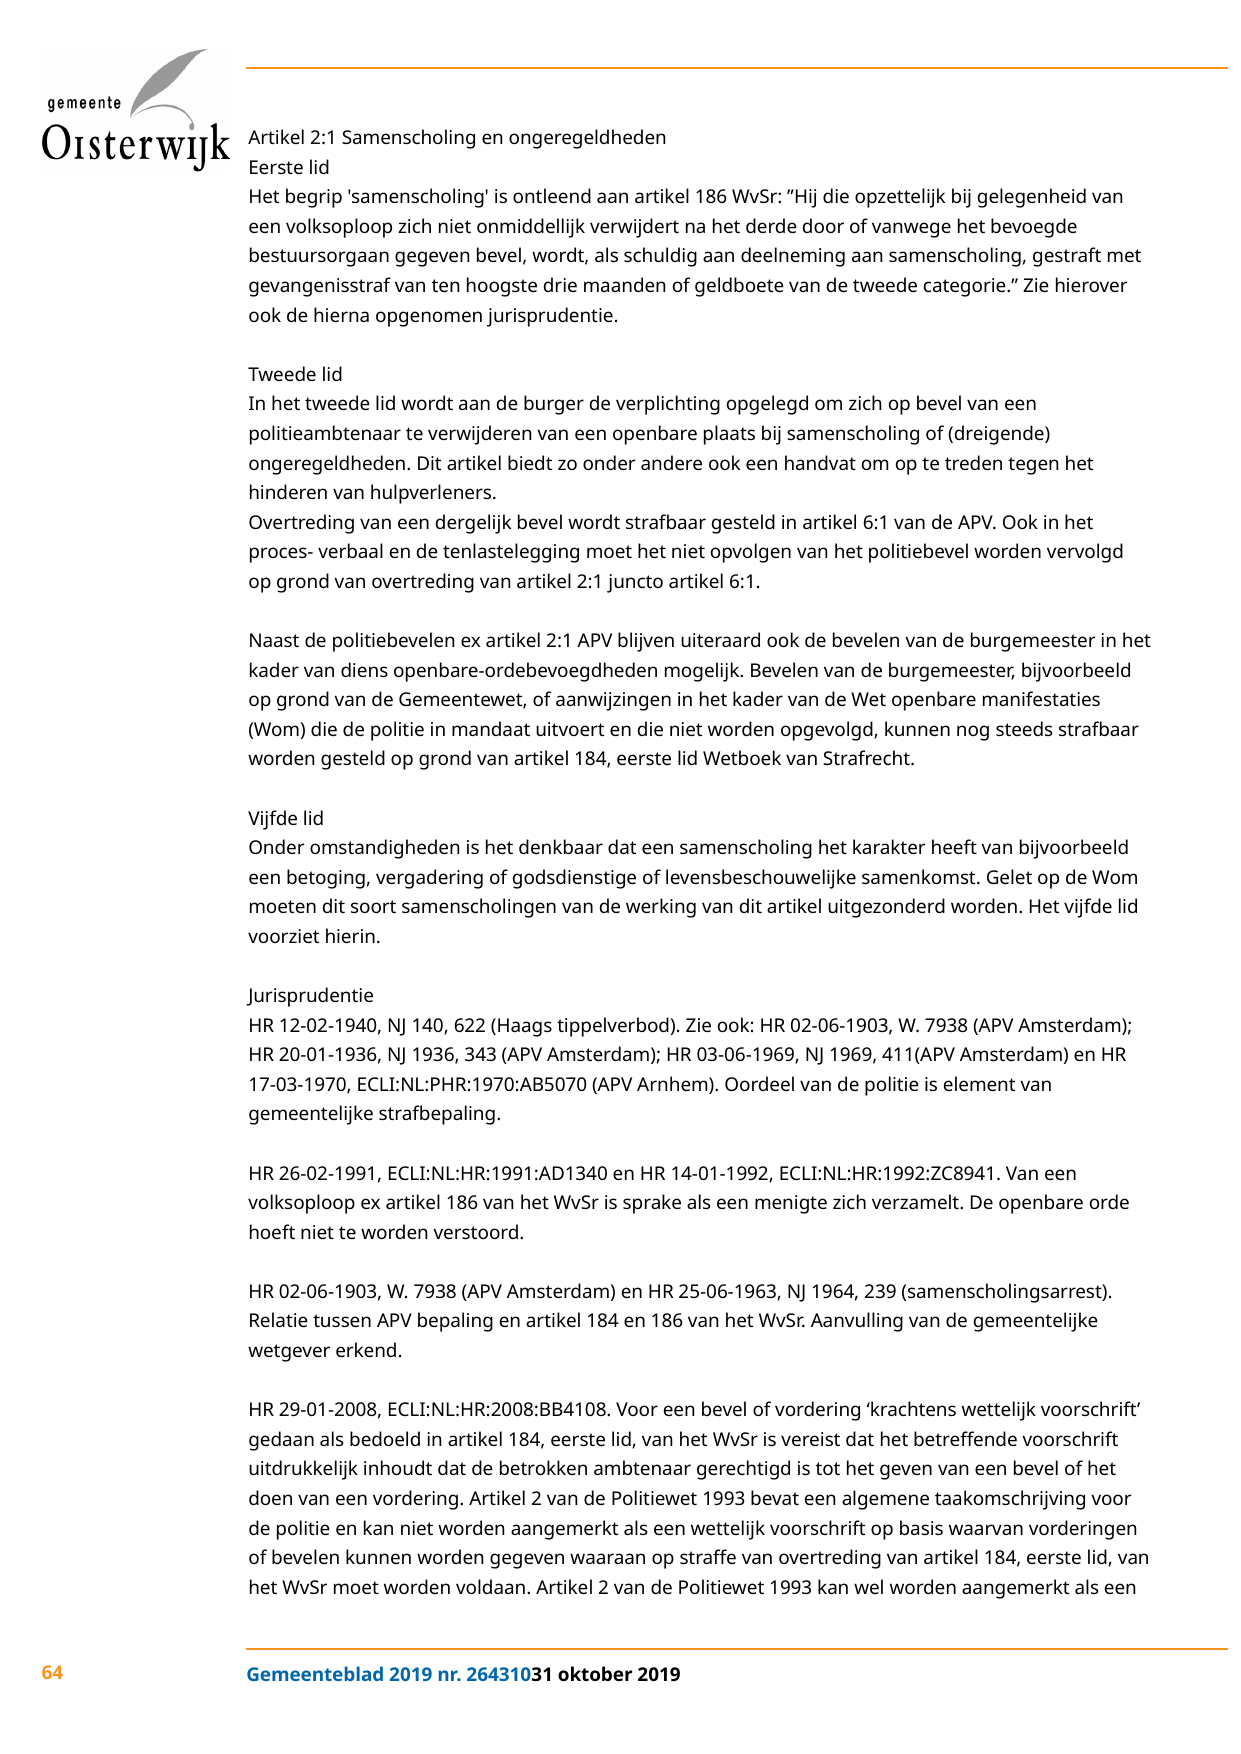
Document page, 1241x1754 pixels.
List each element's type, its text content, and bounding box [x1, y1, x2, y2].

text Overtreding van een dergelijk bevel wordt strafbaar gesteld in artikel 6:1 van de APV. Ook in het proces- verbaal en de tenlastelegging moet het niet opvolgen van het politiebevel worden vervolgd op grond van overtreding van artikel 2:1 juncto artikel 6:1. [248, 509, 1152, 594]
text Het begrip 'samenscholing' is ontleend aan artikel 186 WvSr: ”Hij die opzettelijk bij gelegenheid van een volksoploop zich niet onmiddellijk verwijdert na het derde door of vanwege het bevoegde bestuursorgaan gegeven bevel, wordt, als schuldig aan deelneming aan samenscholing, gestraft met gevangenisstraf van ten hoogste drie maanden of geldboete van de tweede categorie.” Zie hierover ook de hierna opgenomen jurisprudentie. [248, 183, 1152, 328]
text Naast de politiebevelen ex artikel 2:1 APV blijven uiteraard ook de bevelen van de burgemeester in het kader van diens openbare-ordebevoegdheden mogelijk. Bevelen van de burgemeester, bijvoorbeeld op grond van de Gemeentewet, of aanwijzingen in het kader van de Wet openbare manifestaties (Wom) die de politie in mandaat uitvoert en die niet worden opgevolgd, kunnen nog steeds strafbaar worden gesteld op grond van artikel 184, eerste lid Wetboek van Strafrecht. [248, 627, 1152, 771]
text Vijfde lid [248, 805, 1152, 831]
text HR 02-06-1903, W. 7938 (APV Amsterdam) en HR 25-06-1963, NJ 1964, 239 (samenscholingsarrest). Relatie tussen APV bepaling en artikel 184 en 186 van het WvSr. Aanvulling van de gemeentelijke wetgever erkend. [248, 1278, 1152, 1363]
text Jurisprudentie [248, 982, 1152, 1008]
text In het tweede lid wordt aan de burger de verplichting opgelegd om zich op bevel van een politieambtenaar te verwijderen van een openbare plaats bij samenscholing of (dreigende) ongeregeldheden. Dit artikel biedt zo onder andere ook een handvat om op te treden tegen het hinderen van hulpverleners. [248, 391, 1152, 505]
text HR 29-01-2008, ECLI:NL:HR:2008:BB4108. Voor een bevel of vordering ‘krachtens wettelijk voorschrift’ gedaan als bedoeld in artikel 184, eerste lid, van het WvSr is vereist dat het betreffende voorschrift uitdrukkelijk inhoudt dat de betrokken ambtenaar gerechtigd is tot het geven van een bevel of het doen van een vordering. Artikel 2 van de Politiewet 1993 bevat een algemene taakomschrijving voor de politie en kan niet worden aangemerkt als een wettelijk voorschrift op basis waarvan vorderingen of bevelen kunnen worden gegeven waaraan op straffe van overtreding van artikel 184, eerste lid, van het WvSr moet worden voldaan. Artikel 2 van de Politiewet 1993 kan wel worden aangemerkt als een [248, 1396, 1152, 1600]
text HR 12-02-1940, NJ 140, 622 (Haags tippelverbod). Zie ook: HR 02-06-1903, W. 7938 (APV Amsterdam); HR 20-01-1936, NJ 1936, 343 (APV Amsterdam); HR 03-06-1969, NJ 1969, 411(APV Amsterdam) en HR 17-03-1970, ECLI:NL:PHR:1970:AB5070 (APV Arnhem). Oordeel van de politie is element van gemeentelijke strafbepaling. [248, 1012, 1152, 1126]
text Artikel 2:1 Samenscholing en ongeregeldheden [248, 124, 1152, 150]
text Onder omstandigheden is het denkbaar dat een samenscholing het karakter heeft van bijvoorbeeld een betoging, vergadering of godsdienstige of levensbeschouwelijke samenkomst. Gelet op de Wom moeten dit soort samenscholingen van de werking van dit artikel uitgezonderd worden. Het vijfde lid voorziet hierin. [248, 834, 1152, 949]
picture [41, 47, 231, 172]
text Tweede lid [248, 361, 1152, 387]
text Eerste lid [248, 154, 1152, 180]
text HR 26-02-1991, ECLI:NL:HR:1991:AD1340 en HR 14-01-1992, ECLI:NL:HR:1992:ZC8941. Van een volksoploop ex artikel 186 van het WvSr is sprake als een menigte zich verzamelt. De openbare orde hoeft niet te worden verstoord. [248, 1160, 1152, 1245]
